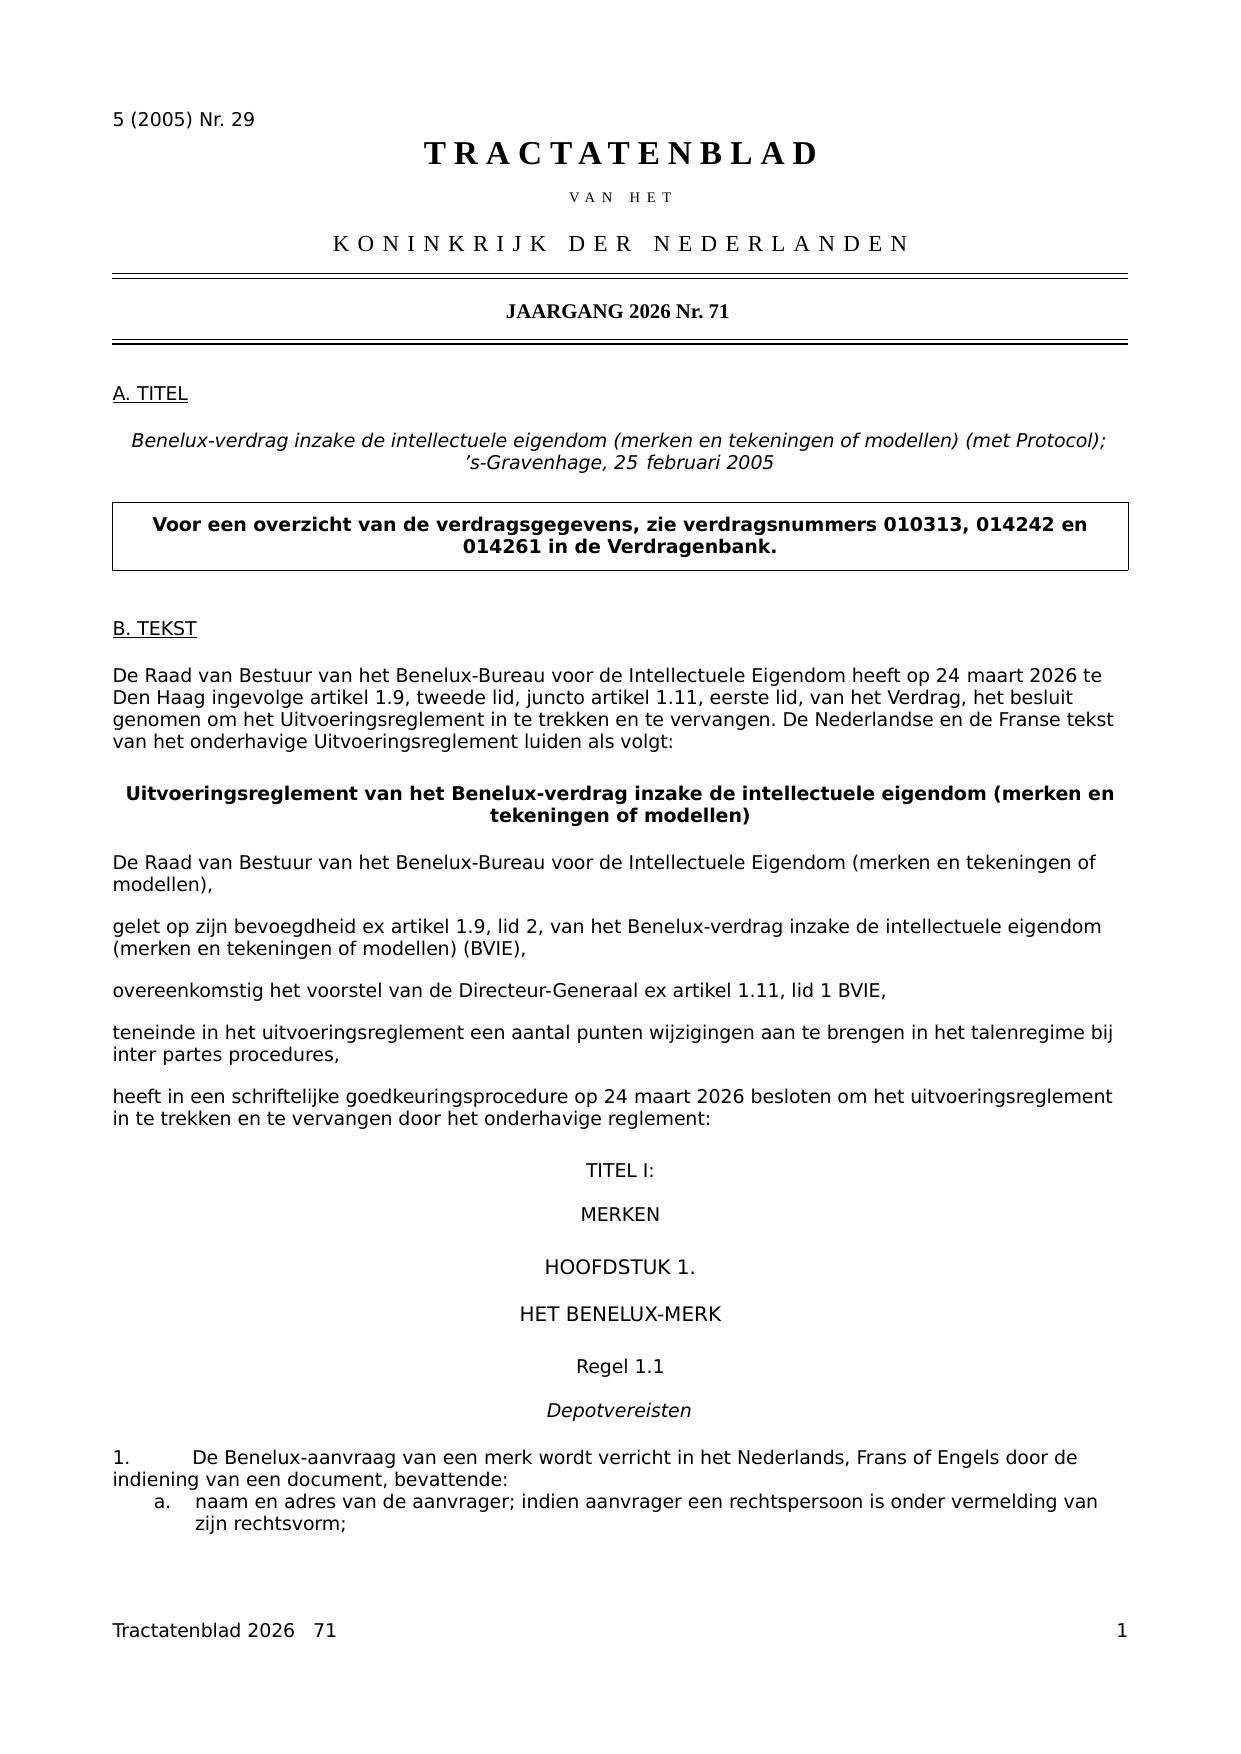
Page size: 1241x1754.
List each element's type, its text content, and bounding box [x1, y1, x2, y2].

subtitle A. TITEL [112, 383, 1128, 405]
text 1. De Benelux-aanvraag van een merk wordt verricht in het Nederlands, Frans of Engels door de indiening van een document, bevattende: [112, 1447, 1128, 1491]
text heeft in een schriftelijke goedkeuringsprocedure op 24 maart 2026 besloten om het uitvoeringsreglement in te trekken en te vervangen door het onderhavige reglement: [112, 1086, 1128, 1130]
text gelet op zijn bevoegdheid ex artikel 1.9, lid 2, van het Benelux-verdrag inzake de intellectuele eigendom (merken en tekeningen of modellen) (BVIE), [112, 916, 1128, 960]
text 5 (2005) Nr. 29 [112, 109, 1128, 131]
subtitle HOOFDSTUK 1. HET BENELUX-MERK [112, 1256, 1128, 1326]
text Benelux-verdrag inzake de intellectuele eigendom (merken en tekeningen of modellen) (met Protocol); [112, 430, 1128, 452]
text De Raad van Bestuur van het Benelux-Bureau voor de Intellectuele Eigendom (merken en tekeningen of modellen), [112, 852, 1128, 896]
subtitle Regel 1.1 Depotvereisten [112, 1356, 1128, 1422]
text VAN HET [112, 189, 1128, 206]
subtitle Uitvoeringsreglement van het Benelux-verdrag inzake de intellectuele eigendom (merken en tekeningen of modellen) [112, 783, 1128, 827]
text KONINKRIJK DER NEDERLANDEN [112, 229, 1128, 256]
subtitle B. TEKST [112, 618, 1128, 640]
text teneinde in het uitvoeringsreglement een aantal punten wijzigingen aan te brengen in het talenregime bij inter partes procedures, [112, 1022, 1128, 1066]
text ’s-Gravenhage, 25 februari 2005 [112, 452, 1128, 474]
text overeenkomstig het voorstel van de Directeur-Generaal ex artikel 1.11, lid 1 BVIE, [112, 980, 1128, 1002]
text De Raad van Bestuur van het Benelux-Bureau voor de Intellectuele Eigendom heeft op 24 maart 2026 te Den Haag ingevolge artikel 1.9, tweede lid, juncto artikel 1.11, eerste lid, van het Verdrag, het besluit genomen om het Uitvoeringsreglement in te trekken en te vervangen. De Nederlandse en de Franse tekst van het onderhavige Uitvoeringsreglement luiden als volgt: [112, 665, 1128, 753]
text a. naam en adres van de aanvrager; indien aanvrager een rechtspersoon is onder vermelding van zijn rechtsvorm; [153, 1491, 1128, 1534]
text TRACTATENBLAD [112, 133, 1128, 172]
subtitle TITEL I: MERKEN [112, 1160, 1128, 1226]
text JAARGANG 2026 Nr. 71 [112, 299, 1128, 323]
